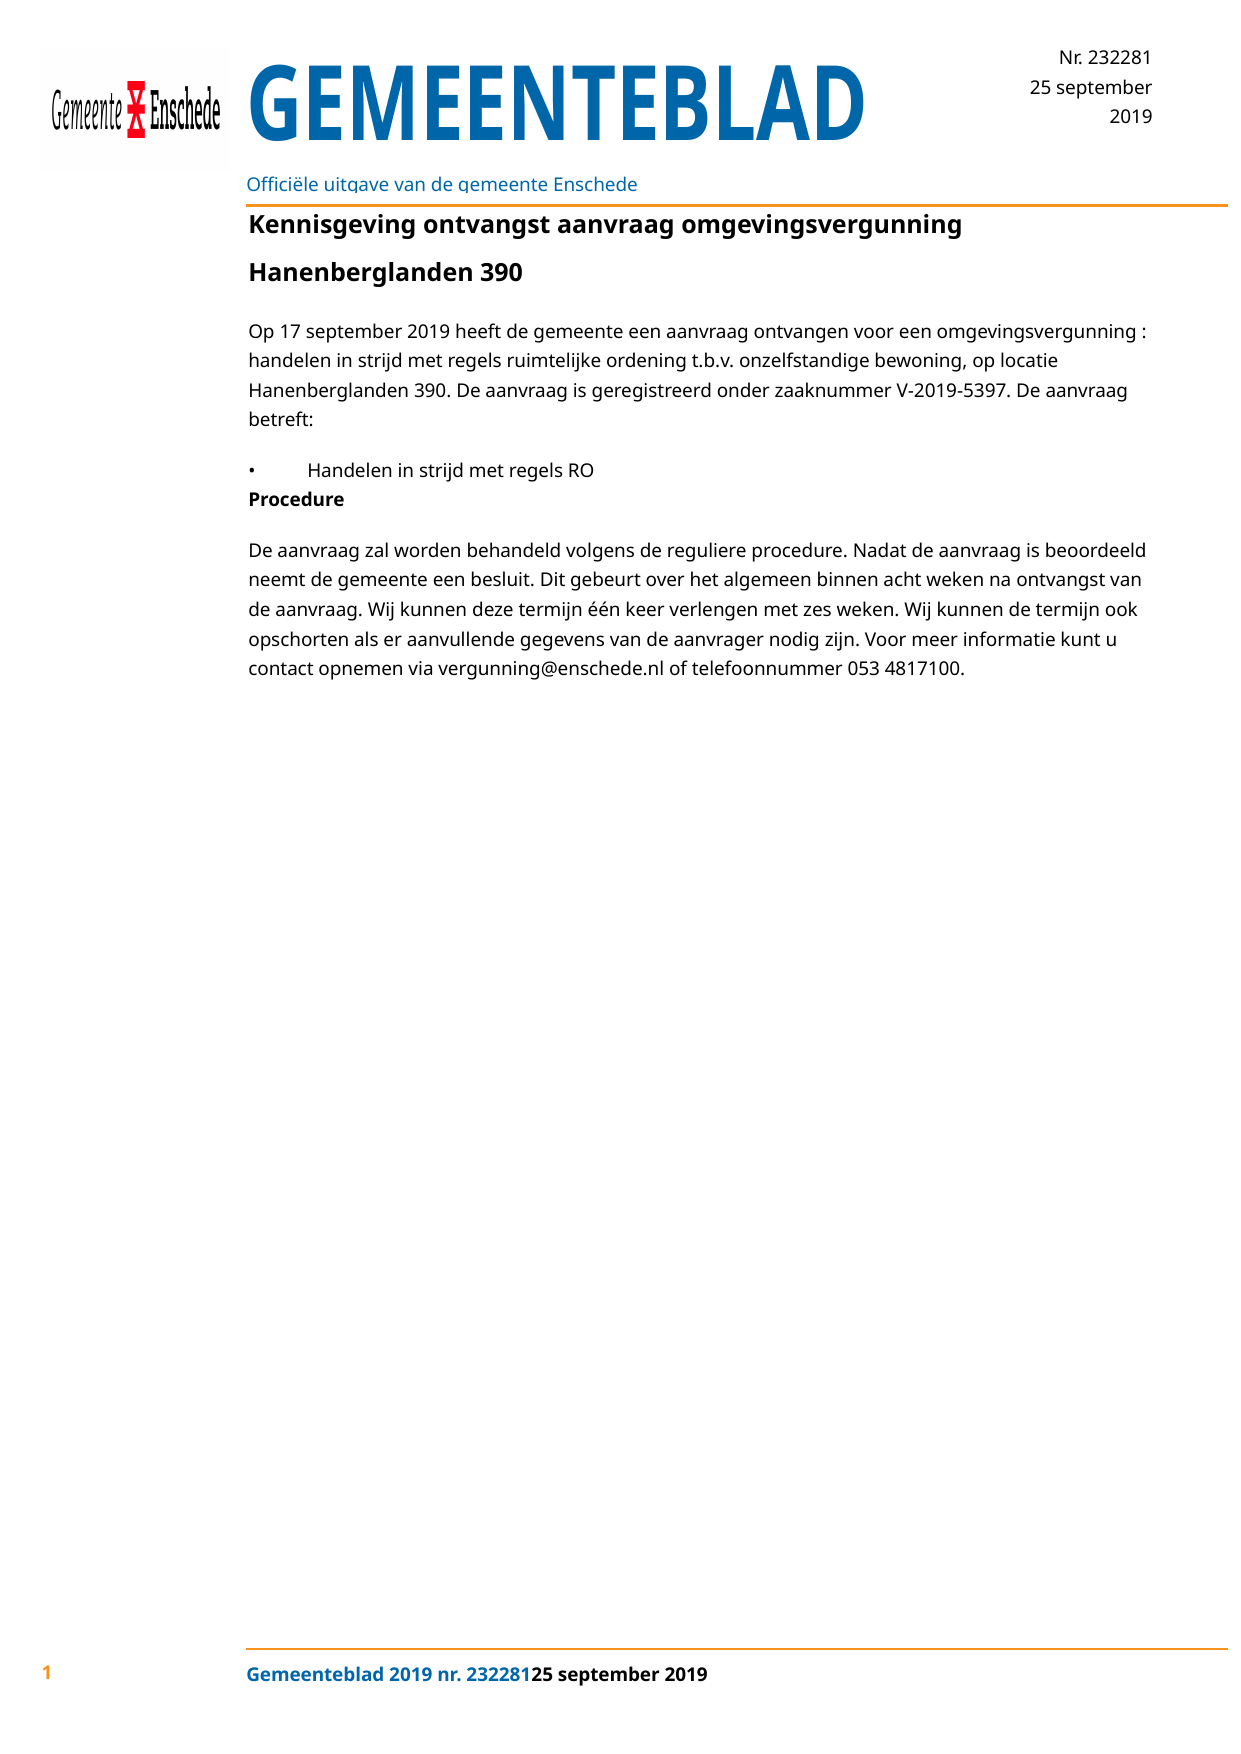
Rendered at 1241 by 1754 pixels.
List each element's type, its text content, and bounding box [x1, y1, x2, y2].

picture [41, 47, 231, 172]
text Op 17 september 2019 heeft de gemeente een aanvraag ontvangen voor een omgevingsvergunning : handelen in strijd met regels ruimtelijke ordening t.b.v. onzelfstandige bewoning, op locatie Hanenberglanden 390. De aanvraag is geregistreerd onder zaaknummer V-2019-5397. De aanvraag betreft: [248, 318, 1152, 432]
text De aanvraag zal worden behandeld volgens de reguliere procedure. Nadat de aanvraag is beoordeeld neemt de gemeente een besluit. Dit gebeurt over het algemeen binnen acht weken na ontvangst van de aanvraag. Wij kunnen deze termijn één keer verlengen met zes weken. Wij kunnen de termijn ook opschorten als er aanvullende gegevens van de aanvrager nodig zijn. Voor meer informatie kunt u contact opnemen via vergunning@enschede.nl of telefoonnummer 053 4817100. [248, 537, 1152, 681]
text Procedure [248, 487, 1152, 512]
list Handelen in strijd met regels RO [248, 457, 1152, 483]
text Kennisgeving ontvangst aanvraag omgevingsvergunning Hanenberglanden 390 [248, 207, 1152, 288]
